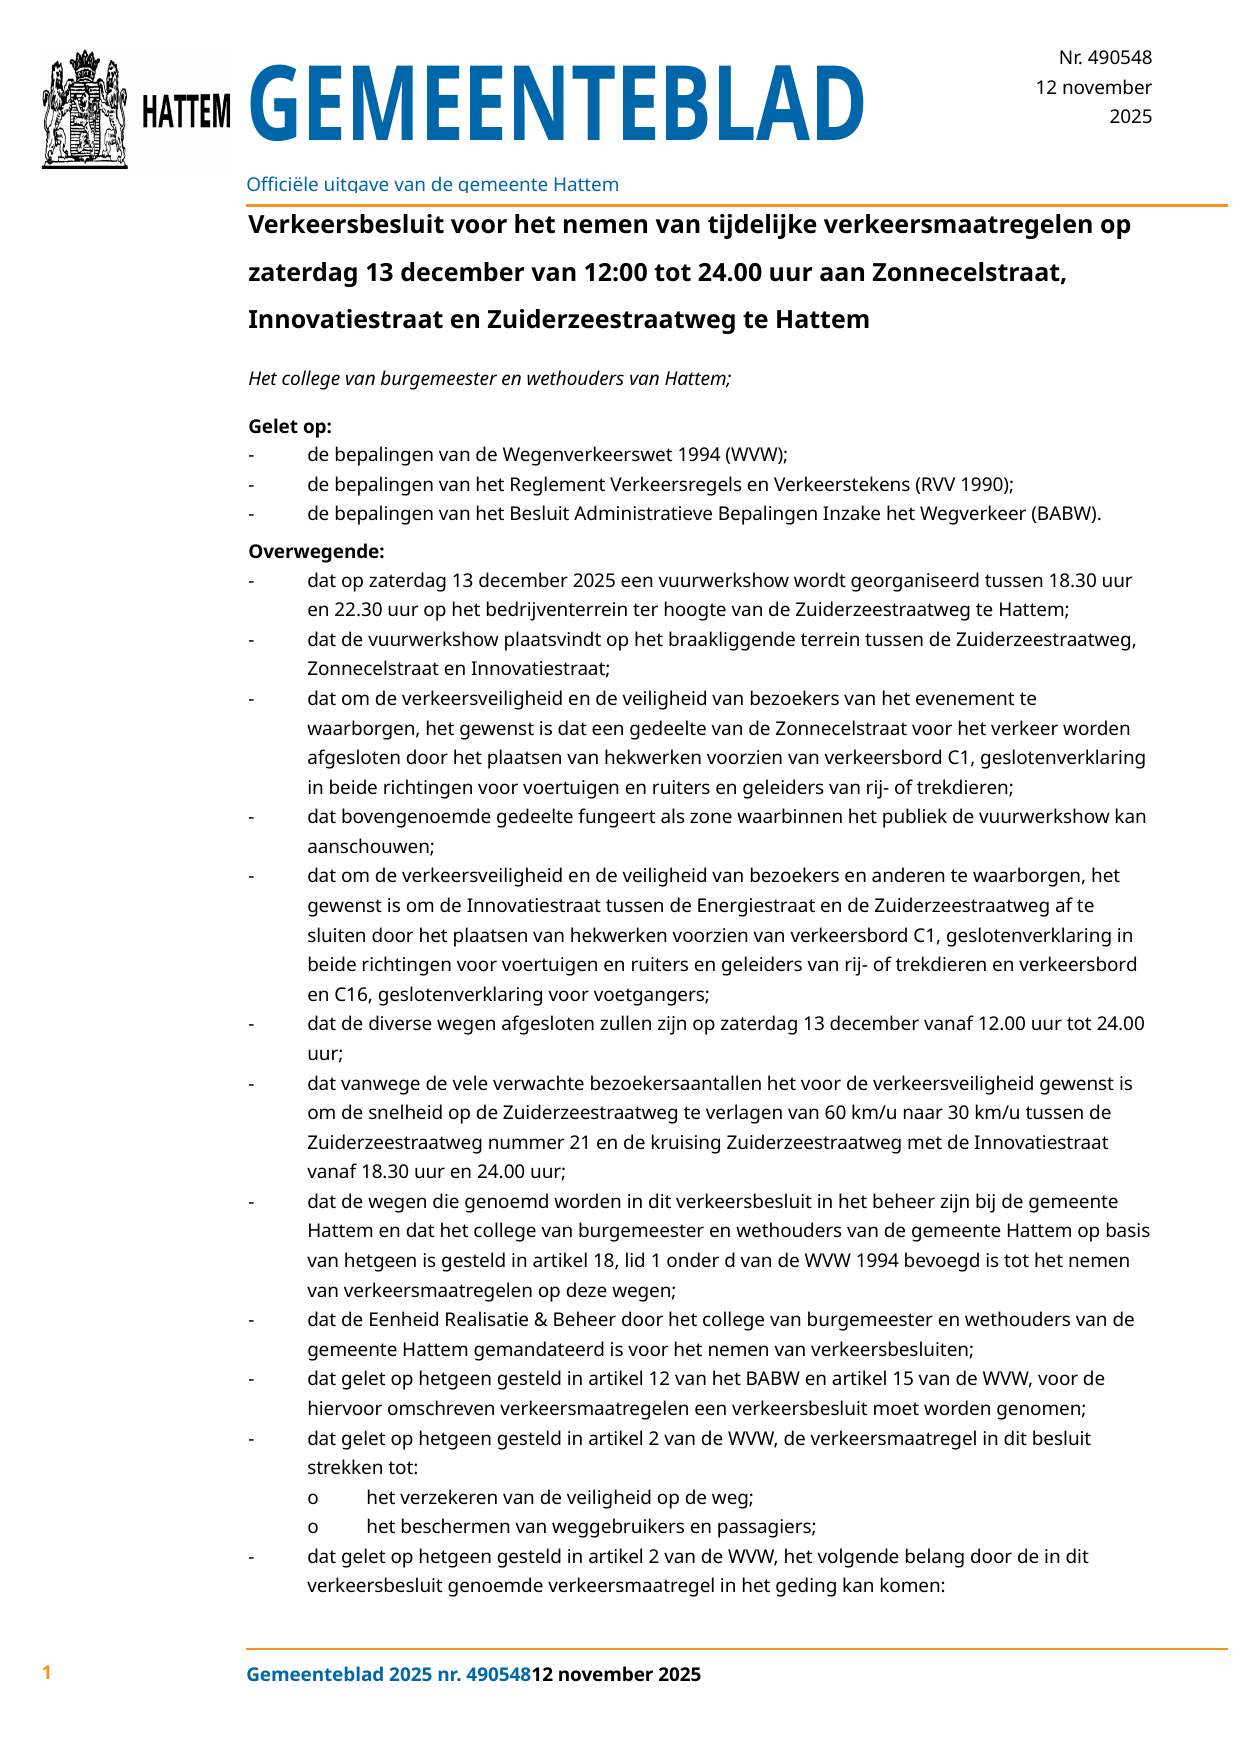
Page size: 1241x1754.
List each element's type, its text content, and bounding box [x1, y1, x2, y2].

list het verzekeren van de veiligheid op de weg; [307, 1484, 1152, 1510]
list de bepalingen van het Besluit Administratieve Bepalingen Inzake het Wegverkeer (BABW). [248, 501, 1152, 526]
list dat gelet op hetgeen gesteld in artikel 2 van de WVW, het volgende belang door de in dit verkeersbesluit genoemde verkeersmaatregel in het geding kan komen: [248, 1543, 1152, 1598]
list de bepalingen van het Reglement Verkeersregels en Verkeerstekens (RVV 1990); [248, 471, 1152, 497]
list dat op zaterdag 13 december 2025 een vuurwerkshow wordt georganiseerd tussen 18.30 uur en 22.30 uur op het bedrijventerrein ter hoogte van de Zuiderzeestraatweg te Hattem; [248, 567, 1152, 622]
list dat de Eenheid Realisatie & Beheer door het college van burgemeester en wethouders van de gemeente Hattem gemandateerd is voor het nemen van verkeersbesluiten; [248, 1306, 1152, 1362]
list dat bovengenoemde gedeelte fungeert als zone waarbinnen het publiek de vuurwerkshow kan aanschouwen; [248, 803, 1152, 859]
list dat de diverse wegen afgesloten zullen zijn op zaterdag 13 december vanaf 12.00 uur tot 24.00 uur; [248, 1011, 1152, 1066]
list dat de wegen die genoemd worden in dit verkeersbesluit in het beheer zijn bij de gemeente Hattem en dat het college van burgemeester en wethouders van de gemeente Hattem op basis van hetgeen is gesteld in artikel 18, lid 1 onder d van de WVW 1994 bevoegd is tot het nemen van verkeersmaatregelen op deze wegen; [248, 1188, 1152, 1303]
list dat gelet op hetgeen gesteld in artikel 12 van het BABW en artikel 15 van de WVW, voor de hiervoor omschreven verkeersmaatregelen een verkeersbesluit moet worden genomen; [248, 1366, 1152, 1421]
list dat gelet op hetgeen gesteld in artikel 2 van de WVW, de verkeersmaatregel in dit besluit strekken tot: [248, 1425, 1152, 1480]
text Verkeersbesluit voor het nemen van tijdelijke verkeersmaatregelen op zaterdag 13 december van 12:00 tot 24.00 uur aan Zonnecelstraat, Innovatiestraat en Zuiderzeestraatweg te Hattem [248, 207, 1152, 336]
list de bepalingen van de Wegenverkeerswet 1994 (WVW); [248, 441, 1152, 467]
list het beschermen van weggebruikers en passagiers; [307, 1513, 1152, 1539]
text Overwegende: [248, 538, 1152, 564]
list dat de vuurwerkshow plaatsvindt op het braakliggende terrein tussen de Zuiderzeestraatweg, Zonnecelstraat en Innovatiestraat; [248, 626, 1152, 681]
picture [41, 47, 231, 172]
text Gelet op: [248, 413, 1152, 439]
text Het college van burgemeester en wethouders van Hattem; [248, 366, 1152, 391]
list dat om de verkeersveiligheid en de veiligheid van bezoekers van het evenement te waarborgen, het gewenst is dat een gedeelte van de Zonnecelstraat voor het verkeer worden afgesloten door het plaatsen van hekwerken voorzien van verkeersbord C1, geslotenverklaring in beide richtingen voor voertuigen en ruiters en geleiders van rij- of trekdieren; [248, 685, 1152, 800]
list dat om de verkeersveiligheid en de veiligheid van bezoekers en anderen te waarborgen, het gewenst is om de Innovatiestraat tussen de Energiestraat en de Zuiderzeestraatweg af te sluiten door het plaatsen van hekwerken voorzien van verkeersbord C1, geslotenverklaring in beide richtingen voor voertuigen en ruiters en geleiders van rij- of trekdieren en verkeersbord en C16, geslotenverklaring voor voetgangers; [248, 863, 1152, 1007]
list dat vanwege de vele verwachte bezoekersaantallen het voor de verkeersveiligheid gewenst is om de snelheid op de Zuiderzeestraatweg te verlagen van 60 km/u naar 30 km/u tussen de Zuiderzeestraatweg nummer 21 en de kruising Zuiderzeestraatweg met de Innovatiestraat vanaf 18.30 uur en 24.00 uur; [248, 1070, 1152, 1184]
